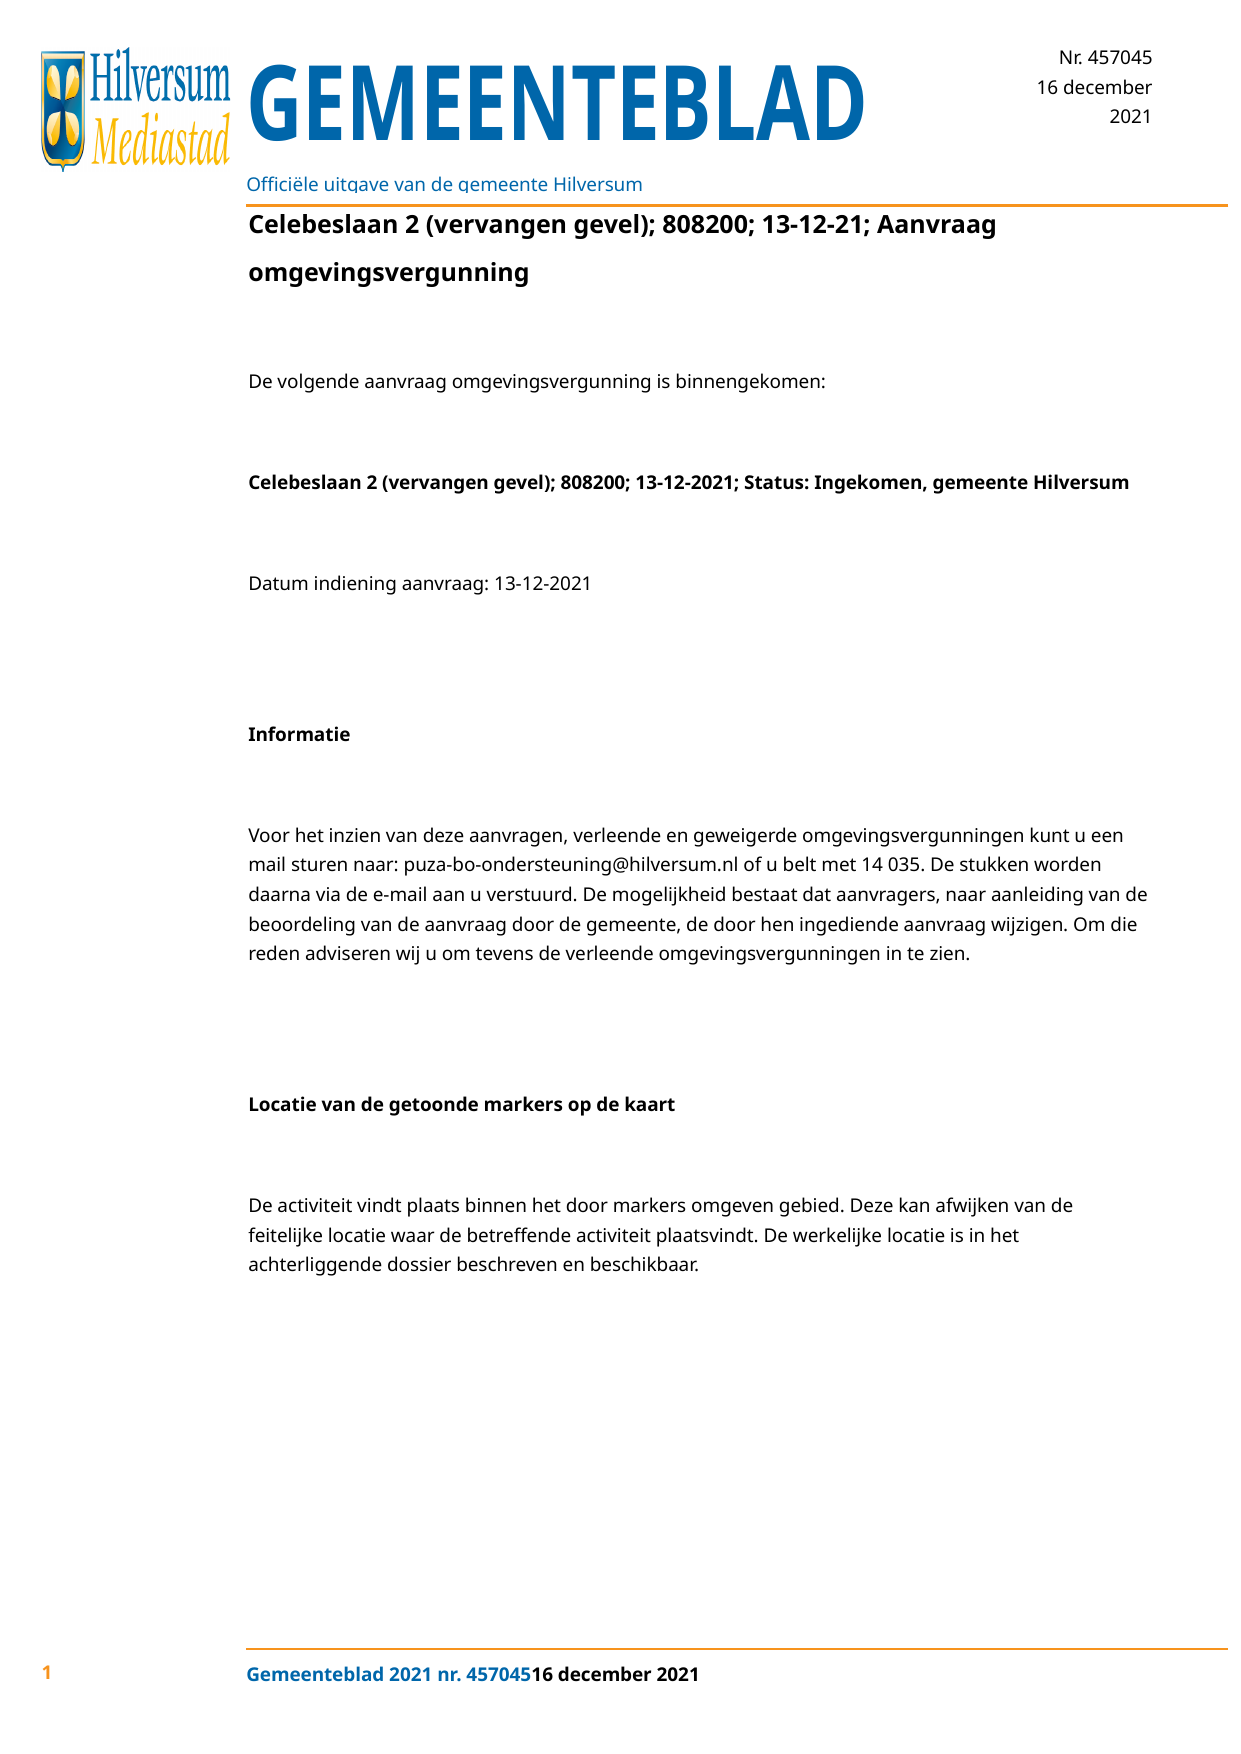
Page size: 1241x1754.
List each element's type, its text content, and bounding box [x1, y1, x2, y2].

text Informatie [248, 721, 1152, 747]
text Celebeslaan 2 (vervangen gevel); 808200; 13-12-21; Aanvraag omgevingsvergunning [248, 207, 1152, 288]
text De volgende aanvraag omgevingsvergunning is binnengekomen: [248, 368, 1152, 394]
text Voor het inzien van deze aanvragen, verleende en geweigerde omgevingsvergunningen kunt u een mail sturen naar: puza-bo-ondersteuning@hilversum.nl of u belt met 14 035. De stukken worden daarna via de e-mail aan u verstuurd. De mogelijkheid bestaat dat aanvragers, naar aanleiding van de beoordeling van de aanvraag door de gemeente, de door hen ingediende aanvraag wijzigen. Om die reden adviseren wij u om tevens de verleende omgevingsvergunningen in te zien. [248, 822, 1152, 966]
text De activiteit vindt plaats binnen het door markers omgeven gebied. Deze kan afwijken van de feitelijke locatie waar de betreffende activiteit plaatsvindt. De werkelijke locatie is in het achterliggende dossier beschreven en beschikbaar. [248, 1192, 1152, 1277]
text Celebeslaan 2 (vervangen gevel); 808200; 13-12-2021; Status: Ingekomen, gemeente Hilversum [248, 469, 1152, 495]
text Locatie van de getoonde markers op de kaart [248, 1092, 1152, 1117]
picture [41, 47, 231, 172]
text Datum indiening aanvraag: 13-12-2021 [248, 570, 1152, 596]
